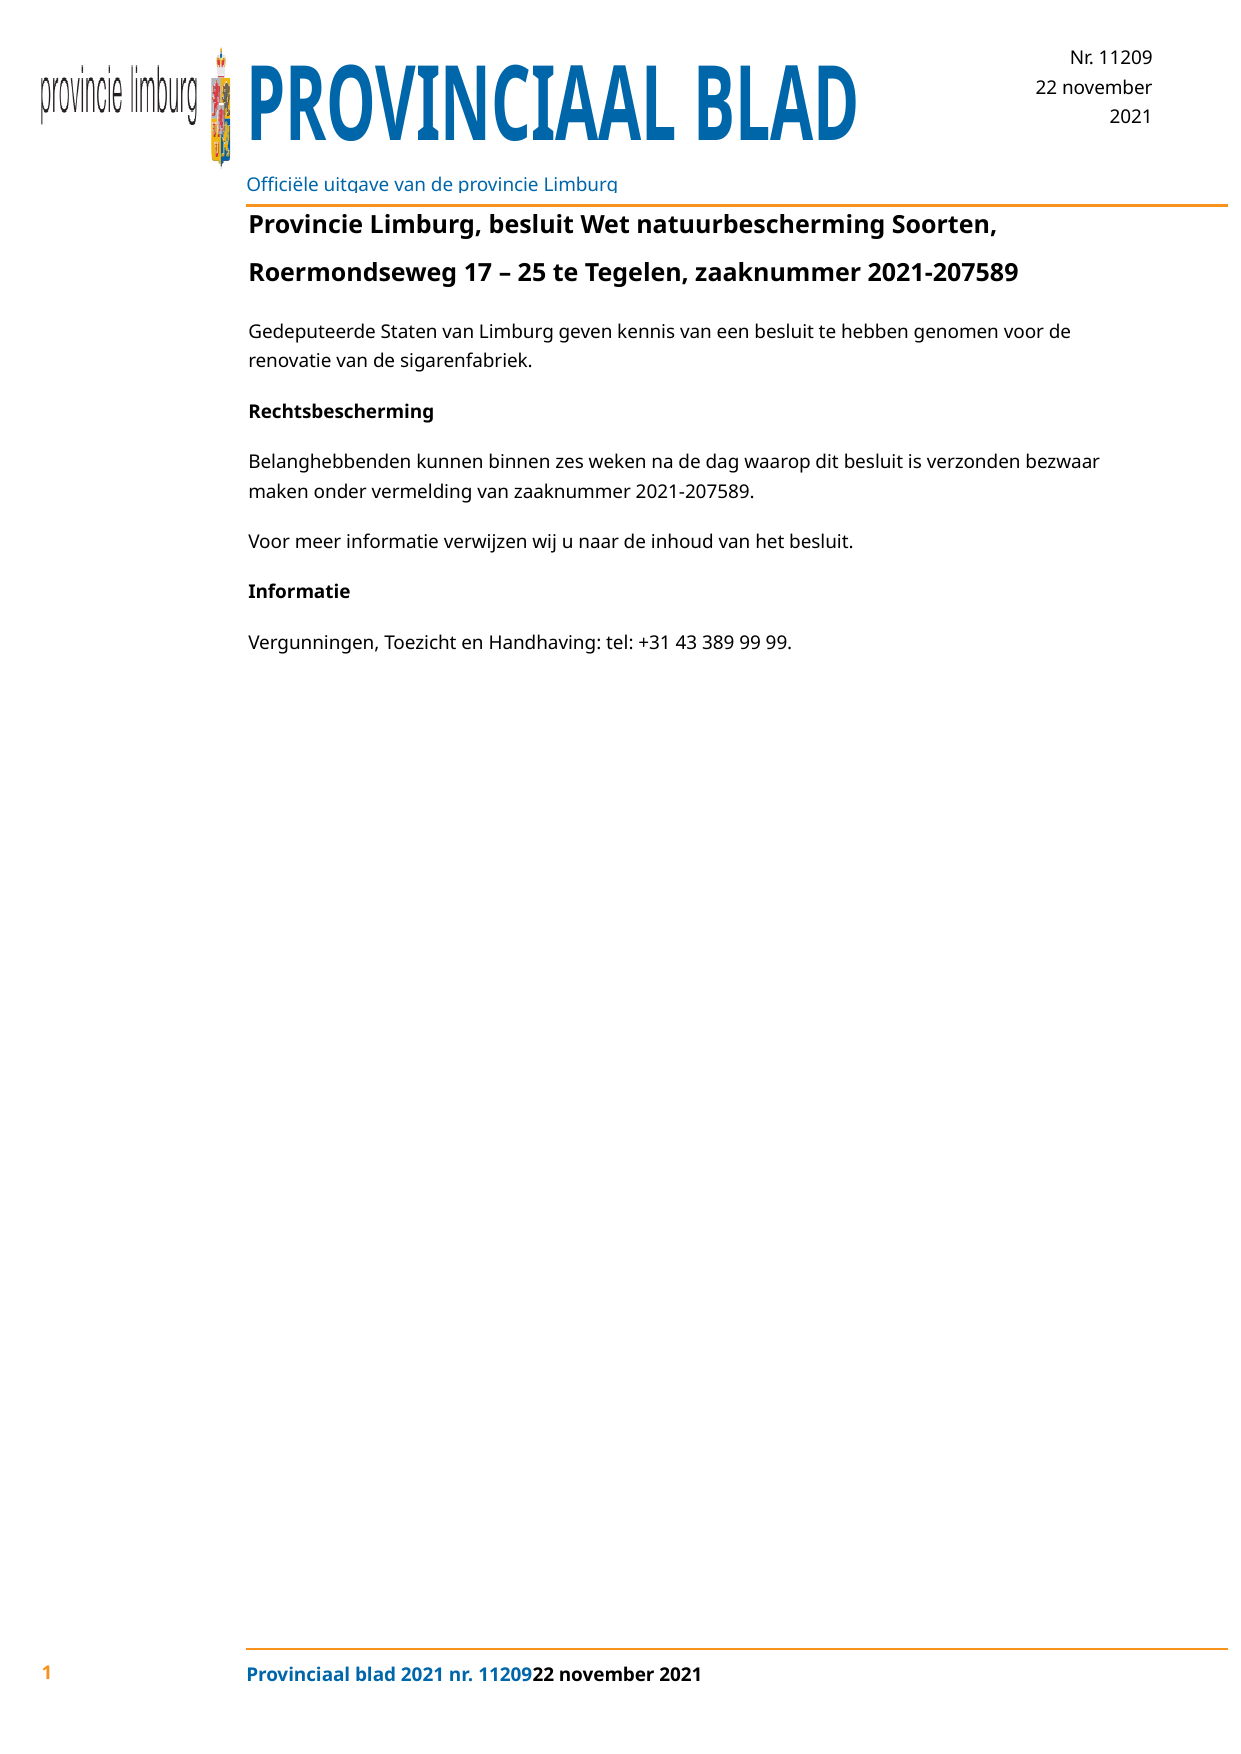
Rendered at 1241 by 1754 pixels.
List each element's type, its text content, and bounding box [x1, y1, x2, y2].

text Voor meer informatie verwijzen wij u naar de inhoud van het besluit. [248, 528, 1152, 554]
text Gedeputeerde Staten van Limburg geven kennis van een besluit te hebben genomen voor de renovatie van de sigarenfabriek. [248, 318, 1152, 373]
text Informatie [248, 579, 1152, 604]
text Provincie Limburg, besluit Wet natuurbescherming Soorten, Roermondseweg 17 – 25 te Tegelen, zaaknummer 2021-207589 [248, 207, 1152, 288]
picture [41, 47, 231, 172]
text Vergunningen, Toezicht en Handhaving: tel: +31 43 389 99 99. [248, 629, 1152, 655]
text Rechtsbescherming [248, 398, 1152, 424]
text Belanghebbenden kunnen binnen zes weken na de dag waarop dit besluit is verzonden bezwaar maken onder vermelding van zaaknummer 2021-207589. [248, 448, 1152, 504]
